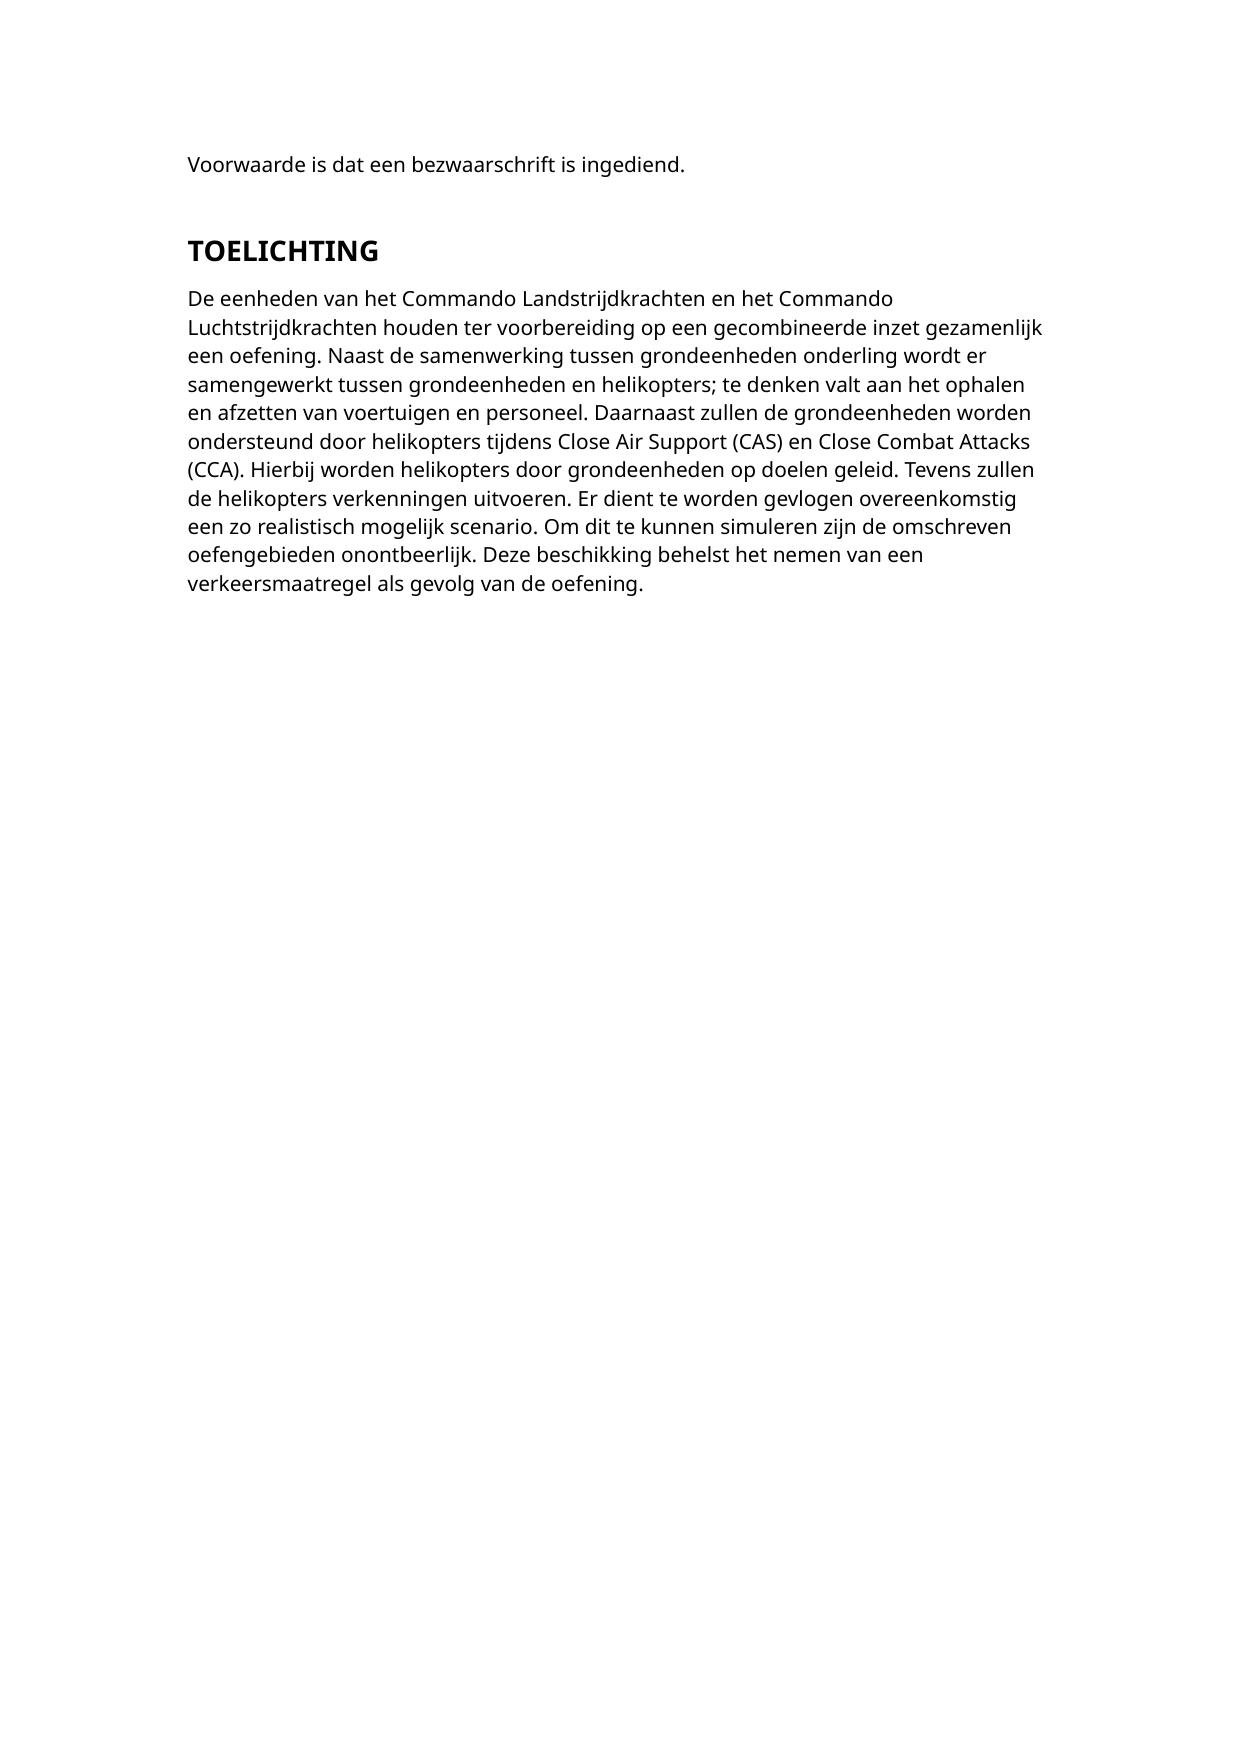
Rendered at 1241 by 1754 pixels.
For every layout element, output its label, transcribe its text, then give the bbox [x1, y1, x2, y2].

subtitle TOELICHTING [187, 231, 1053, 269]
text Voorwaarde is dat een bezwaarschrift is ingediend. [187, 150, 1053, 178]
text De eenheden van het Commando Landstrijdkrachten en het Commando Luchtstrijdkrachten houden ter voorbereiding op een gecombineerde inzet gezamenlijk een oefening. Naast de samenwerking tussen grondeenheden onderling wordt er samengewerkt tussen grondeenheden en helikopters; te denken valt aan het ophalen en afzetten van voertuigen en personeel. Daarnaast zullen de grondeenheden worden ondersteund door helikopters tijdens Close Air Support (CAS) en Close Combat Attacks (CCA). Hierbij worden helikopters door grondeenheden op doelen geleid. Tevens zullen de helikopters verkenningen uitvoeren. Er dient te worden gevlogen overeenkomstig een zo realistisch mogelijk scenario. Om dit te kunnen simuleren zijn de omschreven oefengebieden onontbeerlijk. Deze beschikking behelst het nemen van een verkeersmaatregel als gevolg van de oefening. [187, 284, 1053, 597]
